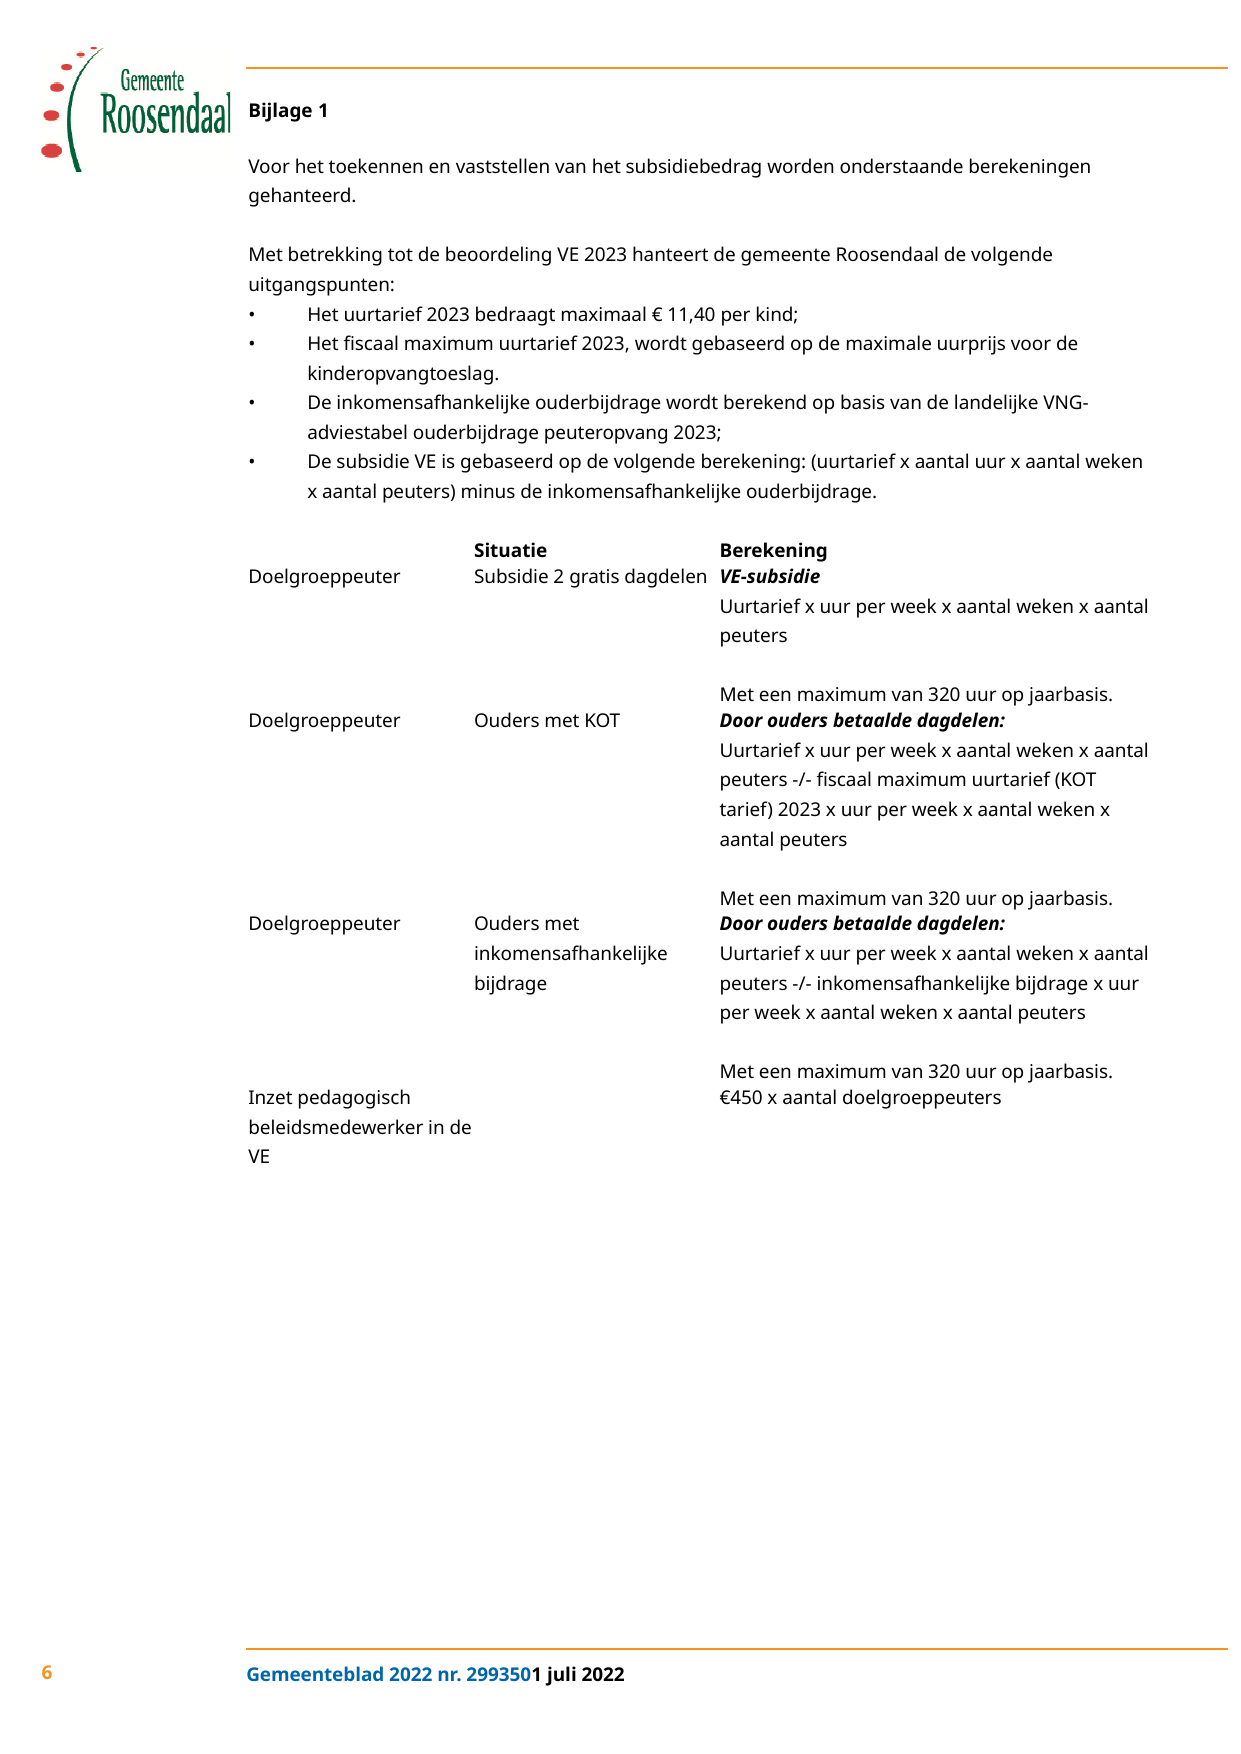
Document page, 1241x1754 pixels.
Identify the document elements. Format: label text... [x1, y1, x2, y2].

table_cell Doelgroeppeuter [248, 708, 474, 911]
table_cell VE-subsidie Uurtarief x uur per week x aantal weken x aantal peuters Met een maximum van 320 uur op jaarbasis. [719, 563, 1152, 707]
table_header Berekening [719, 538, 1152, 563]
list Het fiscaal maximum uurtarief 2023, wordt gebaseerd op de maximale uurprijs voor de kinderopvangtoeslag. [248, 330, 1152, 386]
table_header [248, 538, 474, 563]
table_cell Subsidie 2 gratis dagdelen [474, 563, 719, 707]
text Met betrekking tot de beoordeling VE 2023 hanteert de gemeente Roosendaal de volgende uitgangspunten: [248, 242, 1152, 297]
table_cell Doelgroeppeuter [248, 563, 474, 707]
list Het uurtarief 2023 bedraagt maximaal € 11,40 per kind; [248, 301, 1152, 327]
list De subsidie VE is gebaseerd op de volgende berekening: (uurtarief x aantal uur x aantal weken x aantal peuters) minus de inkomensafhankelijke ouderbijdrage. [248, 449, 1152, 504]
table_cell [474, 1084, 719, 1169]
table_cell Ouders met inkomensafhankelijke bijdrage [474, 911, 719, 1084]
table_cell Ouders met KOT [474, 708, 719, 911]
table_cell Door ouders betaalde dagdelen: Uurtarief x uur per week x aantal weken x aantal peuters -/- fiscaal maximum uurtarief (KOT tarief) 2023 x uur per week x aantal weken x aantal peuters Met een maximum van 320 uur op jaarbasis. [719, 708, 1152, 911]
text Bijlage 1 [248, 95, 1152, 123]
table_header Situatie [474, 538, 719, 563]
picture [41, 47, 231, 172]
table_cell Inzet pedagogisch beleidsmedewerker in de VE [248, 1084, 474, 1169]
text Voor het toekennen en vaststellen van het subsidiebedrag worden onderstaande berekeningen gehanteerd. [248, 153, 1152, 208]
table_cell Door ouders betaalde dagdelen: Uurtarief x uur per week x aantal weken x aantal peuters -/- inkomensafhankelijke bijdrage x uur per week x aantal weken x aantal peuters Met een maximum van 320 uur op jaarbasis. [719, 911, 1152, 1084]
table_cell Doelgroeppeuter [248, 911, 474, 1084]
table_cell €450 x aantal doelgroeppeuters [719, 1084, 1152, 1169]
list De inkomensafhankelijke ouderbijdrage wordt berekend op basis van de landelijke VNG-adviestabel ouderbijdrage peuteropvang 2023; [248, 389, 1152, 445]
